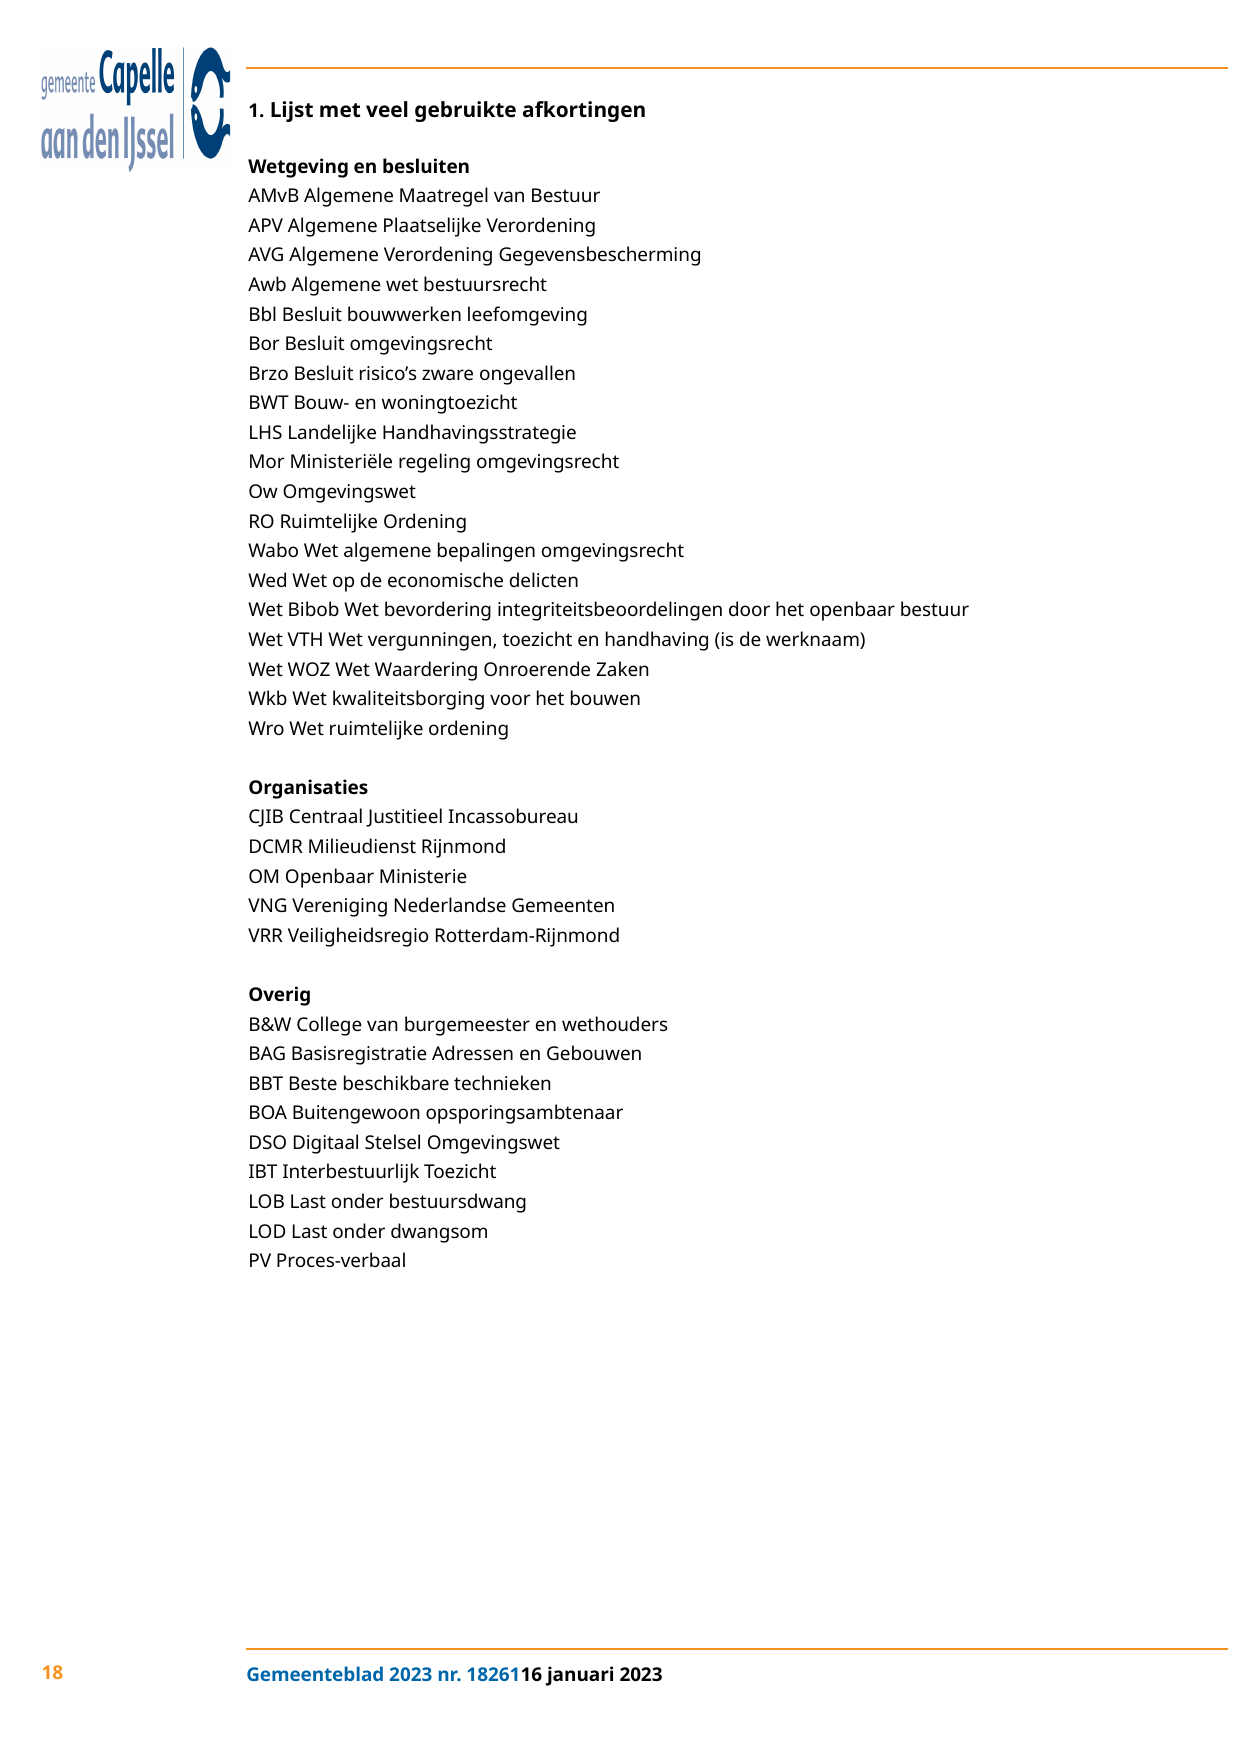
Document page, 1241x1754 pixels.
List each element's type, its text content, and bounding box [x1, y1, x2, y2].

picture [41, 47, 231, 172]
text Wed Wet op de economische delicten [248, 567, 1152, 593]
text Bor Besluit omgevingsrecht [248, 330, 1152, 356]
text AMvB Algemene Maatregel van Bestuur [248, 182, 1152, 208]
text 1. Lijst met veel gebruikte afkortingen [248, 95, 1152, 123]
text LOB Last onder bestuursdwang [248, 1188, 1152, 1214]
text IBT Interbestuurlijk Toezicht [248, 1159, 1152, 1184]
text VRR Veiligheidsregio Rotterdam-Rijnmond [248, 922, 1152, 948]
text LOD Last onder dwangsom [248, 1218, 1152, 1244]
text OM Openbaar Ministerie [248, 863, 1152, 889]
text Wet WOZ Wet Waardering Onroerende Zaken [248, 656, 1152, 682]
text Wet Bibob Wet bevordering integriteitsbeoordelingen door het openbaar bestuur [248, 597, 1152, 622]
text Awb Algemene wet bestuursrecht [248, 271, 1152, 297]
text AVG Algemene Verordening Gegevensbescherming [248, 242, 1152, 267]
text Overig [248, 981, 1152, 1007]
text B&W College van burgemeester en wethouders [248, 1011, 1152, 1037]
text Wro Wet ruimtelijke ordening [248, 715, 1152, 741]
text PV Proces-verbaal [248, 1247, 1152, 1273]
text Wetgeving en besluiten [248, 153, 1152, 179]
text DSO Digitaal Stelsel Omgevingswet [248, 1129, 1152, 1155]
text Mor Ministeriële regeling omgevingsrecht [248, 449, 1152, 474]
text Bbl Besluit bouwwerken leefomgeving [248, 301, 1152, 327]
text Wkb Wet kwaliteitsborging voor het bouwen [248, 685, 1152, 711]
text CJIB Centraal Justitieel Incassobureau [248, 804, 1152, 829]
text Organisaties [248, 774, 1152, 800]
text Wabo Wet algemene bepalingen omgevingsrecht [248, 537, 1152, 563]
text BWT Bouw- en woningtoezicht [248, 389, 1152, 415]
text BBT Beste beschikbare technieken [248, 1070, 1152, 1096]
text VNG Vereniging Nederlandse Gemeenten [248, 892, 1152, 918]
text BOA Buitengewoon opsporingsambtenaar [248, 1099, 1152, 1125]
text BAG Basisregistratie Adressen en Gebouwen [248, 1040, 1152, 1066]
text DCMR Milieudienst Rijnmond [248, 833, 1152, 859]
text APV Algemene Plaatselijke Verordening [248, 212, 1152, 238]
text LHS Landelijke Handhavingsstrategie [248, 419, 1152, 445]
text Brzo Besluit risico’s zware ongevallen [248, 360, 1152, 386]
text Wet VTH Wet vergunningen, toezicht en handhaving (is de werknaam) [248, 626, 1152, 652]
text Ow Omgevingswet [248, 478, 1152, 504]
text RO Ruimtelijke Ordening [248, 508, 1152, 534]
